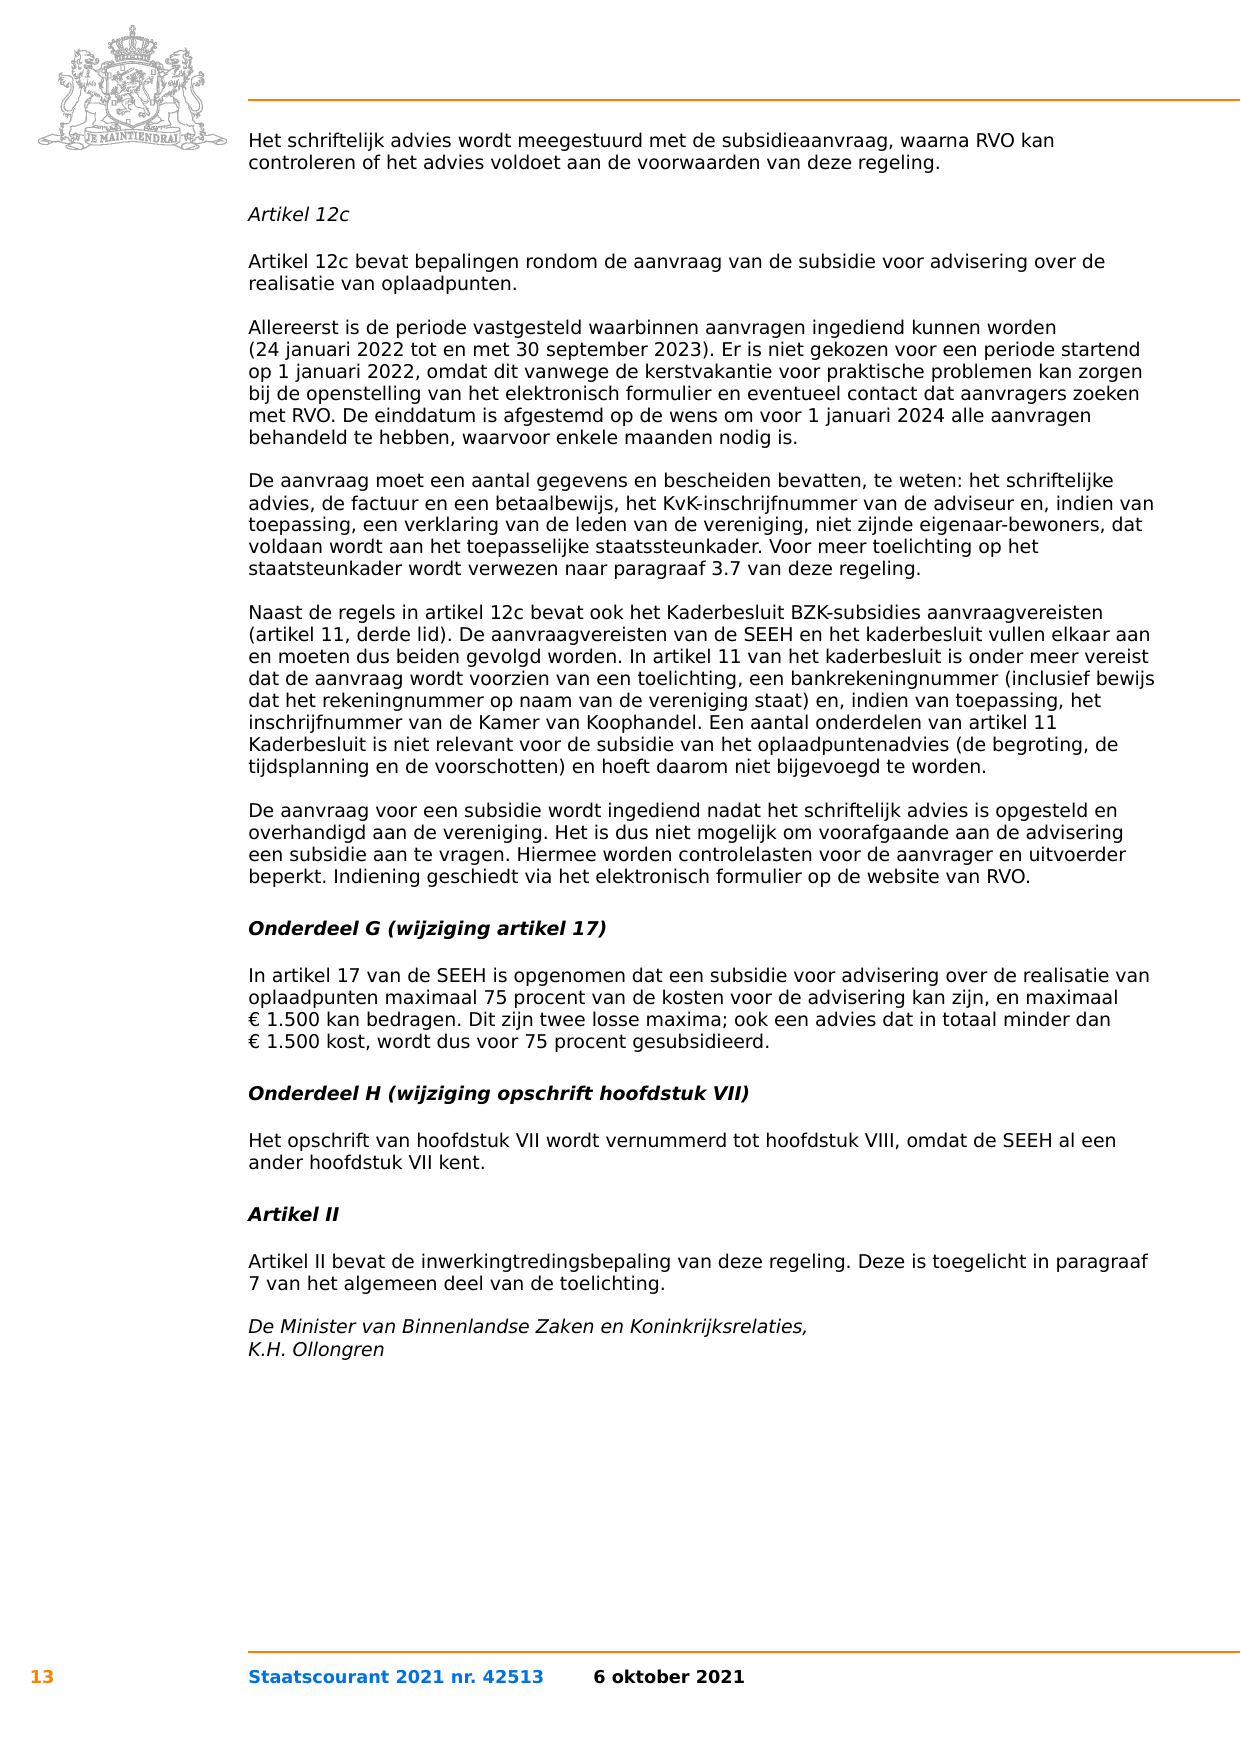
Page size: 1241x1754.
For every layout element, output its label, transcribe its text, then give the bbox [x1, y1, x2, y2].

text Artikel II bevat de inwerkingtredingsbepaling van deze regeling. Deze is toegelicht in paragraaf 7 van het algemeen deel van de toelichting. [248, 1251, 1163, 1294]
text Naast de regels in artikel 12c bevat ook het Kaderbesluit BZK-subsidies aanvraagvereisten (artikel 11, derde lid). De aanvraagvereisten van de SEEH en het kaderbesluit vullen elkaar aan en moeten dus beiden gevolgd worden. In artikel 11 van het kaderbesluit is onder meer vereist dat de aanvraag wordt voorzien van een toelichting, een bankrekeningnummer (inclusief bewijs dat het rekeningnummer op naam van de vereniging staat) en, indien van toepassing, het inschrijfnummer van de Kamer van Koophandel. Een aantal onderdelen van artikel 11 Kaderbesluit is niet relevant voor de subsidie van het oplaadpuntenadvies (de begroting, de tijdsplanning en de voorschotten) en hoeft daarom niet bijgevoegd te worden. [248, 602, 1163, 778]
text Het opschrift van hoofdstuk VII wordt vernummerd tot hoofdstuk VIII, omdat de SEEH al een ander hoofdstuk VII kent. [248, 1130, 1163, 1174]
text In artikel 17 van de SEEH is opgenomen dat een subsidie voor advisering over de realisatie van oplaadpunten maximaal 75 procent van de kosten voor de advisering kan zijn, en maximaal € 1.500 kan bedragen. Dit zijn twee losse maxima; ook een advies dat in totaal minder dan € 1.500 kost, wordt dus voor 75 procent gesubsidieerd. [248, 965, 1163, 1053]
text De Minister van Binnenlandse Zaken en Koninkrijksrelaties, K.H. Ollongren [248, 1316, 1163, 1360]
subtitle Onderdeel H (wijziging opschrift hoofdstuk VII) [248, 1083, 1163, 1105]
subtitle Artikel 12c [248, 204, 1163, 226]
text Het schriftelijk advies wordt meegestuurd met de subsidieaanvraag, waarna RVO kan controleren of het advies voldoet aan de voorwaarden van deze regeling. [248, 130, 1163, 174]
text De aanvraag voor een subsidie wordt ingediend nadat het schriftelijk advies is opgesteld en overhandigd aan de vereniging. Het is dus niet mogelijk om voorafgaande aan de advisering een subsidie aan te vragen. Hiermee worden controlelasten voor de aanvrager en uitvoerder beperkt. Indiening geschiedt via het elektronisch formulier op de website van RVO. [248, 800, 1163, 888]
text Artikel 12c bevat bepalingen rondom de aanvraag van de subsidie voor advisering over de realisatie van oplaadpunten. [248, 251, 1163, 295]
text Allereerst is de periode vastgesteld waarbinnen aanvragen ingediend kunnen worden (24 januari 2022 tot en met 30 september 2023). Er is niet gekozen voor een periode startend op 1 januari 2022, omdat dit vanwege de kerstvakantie voor praktische problemen kan zorgen bij de openstelling van het elektronisch formulier en eventueel contact dat aanvragers zoeken met RVO. De einddatum is afgestemd op de wens om voor 1 januari 2024 alle aanvragen behandeld te hebben, waarvoor enkele maanden nodig is. [248, 317, 1163, 448]
subtitle Artikel II [248, 1204, 1163, 1226]
text De aanvraag moet een aantal gegevens en bescheiden bevatten, te weten: het schriftelijke advies, de factuur en een betaalbewijs, het KvK-inschrijfnummer van de adviseur en, indien van toepassing, een verklaring van de leden van de vereniging, niet zijnde eigenaar-bewoners, dat voldaan wordt aan het toepasselijke staatssteunkader. Voor meer toelichting op het staatsteunkader wordt verwezen naar paragraaf 3.7 van deze regeling. [248, 470, 1163, 580]
subtitle Onderdeel G (wijziging artikel 17) [248, 918, 1163, 940]
picture [38, 25, 227, 150]
